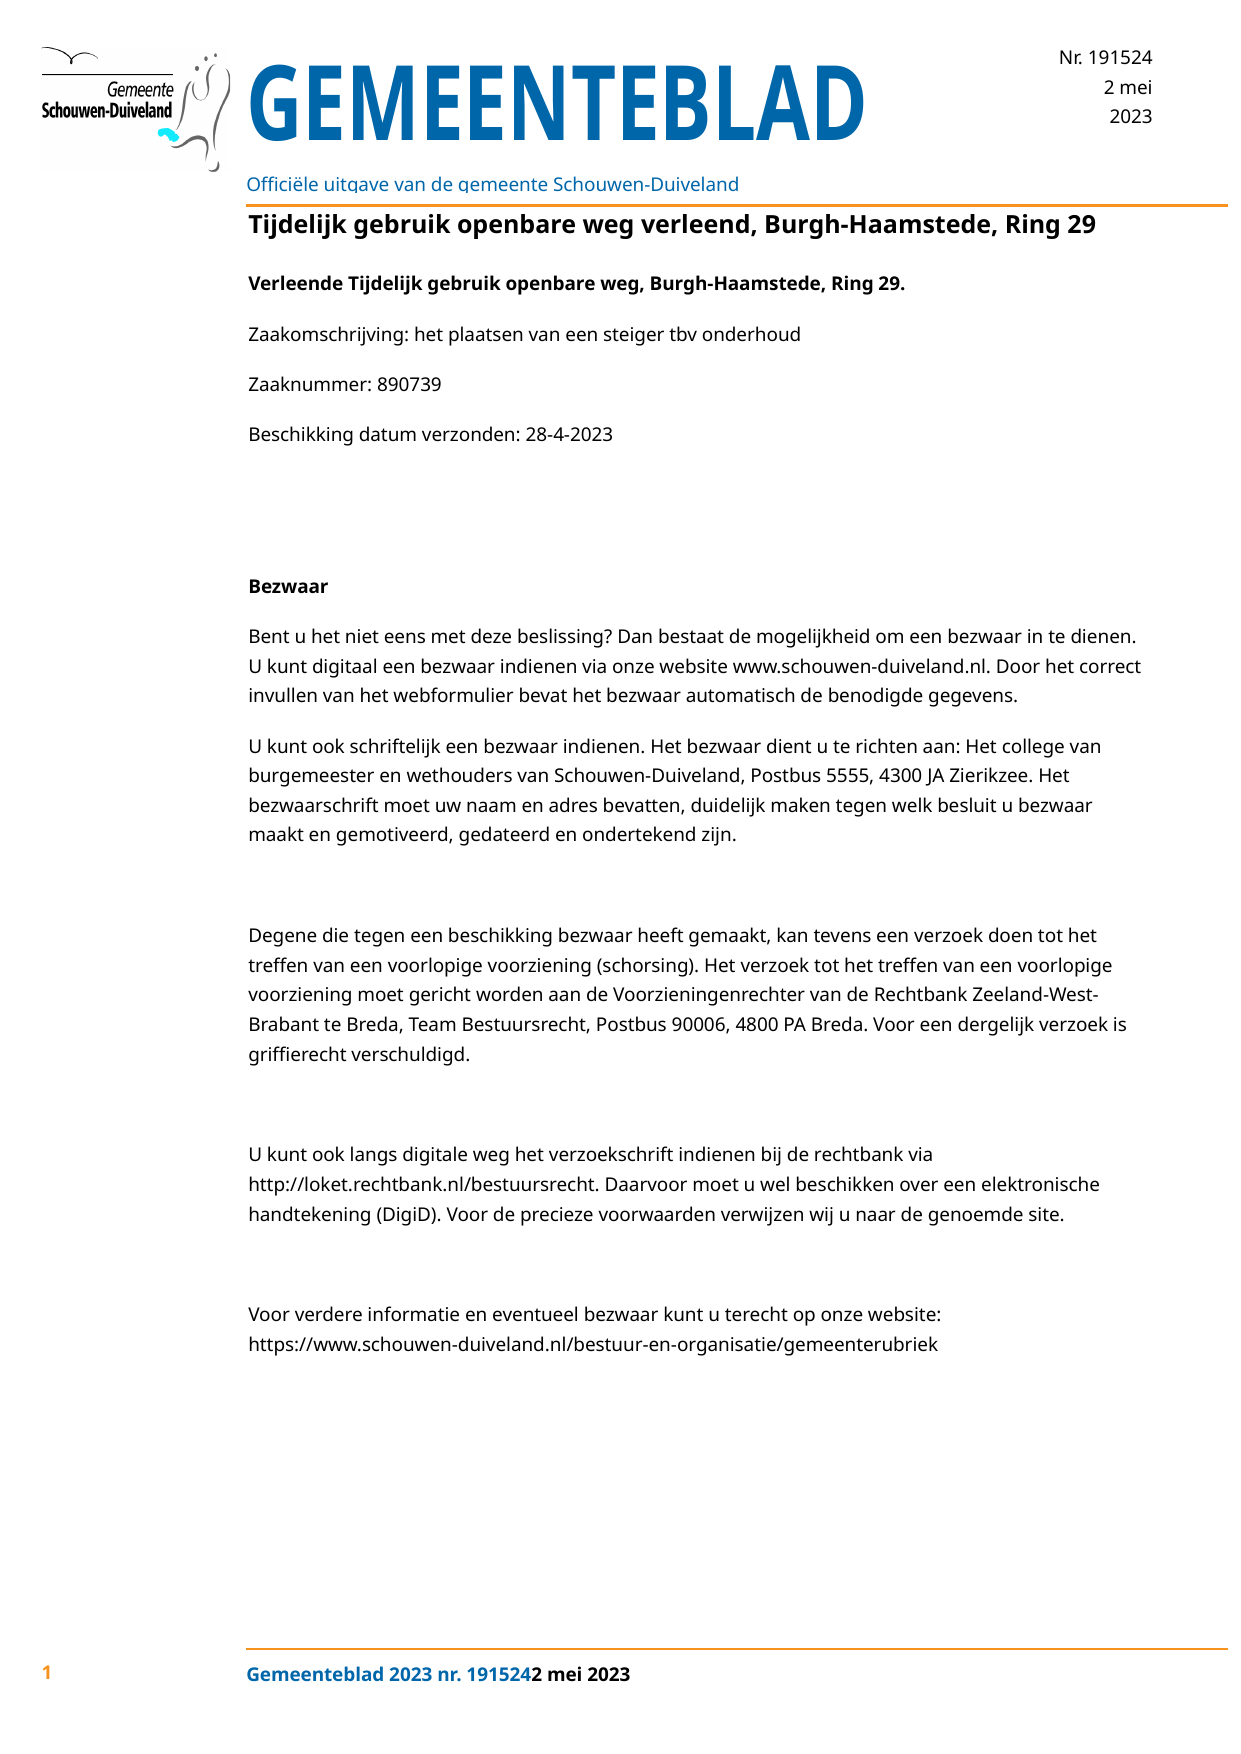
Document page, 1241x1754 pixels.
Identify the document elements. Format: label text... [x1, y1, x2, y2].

text Tijdelijk gebruik openbare weg verleend, Burgh-Haamstede, Ring 29 [248, 207, 1152, 241]
text U kunt ook schriftelijk een bezwaar indienen. Het bezwaar dient u te richten aan: Het college van burgemeester en wethouders van Schouwen-Duiveland, Postbus 5555, 4300 JA Zierikzee. Het bezwaarschrift moet uw naam en adres bevatten, duidelijk maken tegen welk besluit u bezwaar maakt en gemotiveerd, gedateerd en ondertekend zijn. [248, 733, 1152, 847]
text U kunt ook langs digitale weg het verzoekschrift indienen bij de rechtbank via http://loket.rechtbank.nl/bestuursrecht. Daarvoor moet u wel beschikken over een elektronische handtekening (DigiD). Voor de precieze voorwaarden verwijzen wij u naar de genoemde site. [248, 1142, 1152, 1226]
picture [41, 47, 231, 172]
text Degene die tegen een beschikking bezwaar heeft gemaakt, kan tevens een verzoek doen tot het treffen van een voorlopige voorziening (schorsing). Het verzoek tot het treffen van een voorlopige voorziening moet gericht worden aan de Voorzieningenrechter van de Rechtbank Zeeland-West-Brabant te Breda, Team Bestuursrecht, Postbus 90006, 4800 PA Breda. Voor een dergelijk verzoek is griffierecht verschuldigd. [248, 922, 1152, 1066]
text Voor verdere informatie en eventueel bezwaar kunt u terecht op onze website: https://www.schouwen-duiveland.nl/bestuur-en-organisatie/gemeenterubriek [248, 1302, 1152, 1357]
text Beschikking datum verzonden: 28-4-2023 [248, 422, 1152, 447]
text Bent u het niet eens met deze beslissing? Dan bestaat de mogelijkheid om een bezwaar in te dienen. U kunt digitaal een bezwaar indienen via onze website www.schouwen-duiveland.nl. Door het correct invullen van het webformulier bevat het bezwaar automatisch de benodigde gegevens. [248, 623, 1152, 708]
text Bezwaar [248, 573, 1152, 598]
text Zaaknummer: 890739 [248, 371, 1152, 397]
text Zaakomschrijving: het plaatsen van een steiger tbv onderhoud [248, 321, 1152, 346]
text Verleende Tijdelijk gebruik openbare weg, Burgh-Haamstede, Ring 29. [248, 270, 1152, 296]
